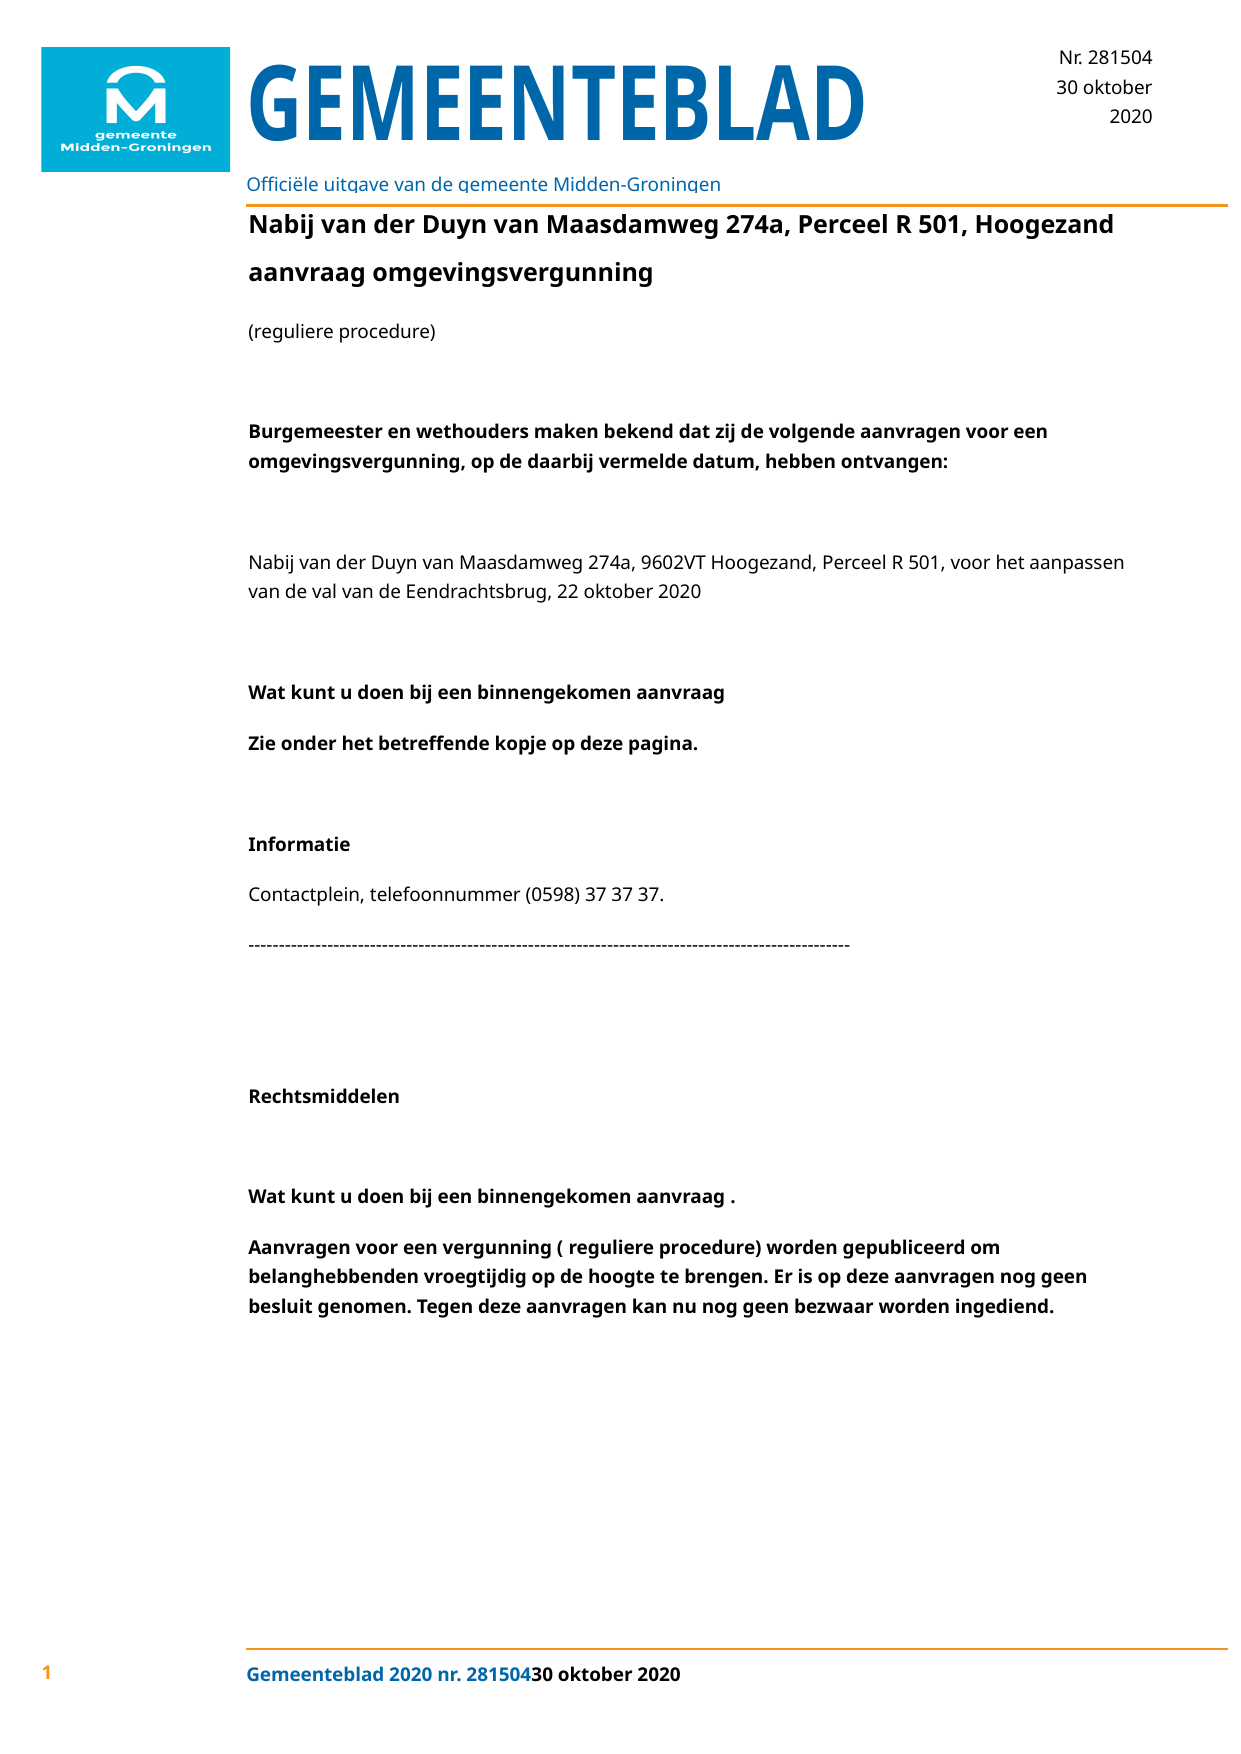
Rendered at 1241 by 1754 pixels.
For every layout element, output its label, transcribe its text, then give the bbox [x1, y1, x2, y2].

text Nabij van der Duyn van Maasdamweg 274a, Perceel R 501, Hoogezand aanvraag omgevingsvergunning [248, 207, 1152, 288]
text Informatie [248, 831, 1152, 857]
text --------------------------------------------------------------------------------------------------- [248, 932, 1152, 957]
text Nabij van der Duyn van Maasdamweg 274a, 9602VT Hoogezand, Perceel R 501, voor het aanpassen van de val van de Eendrachtsbrug, 22 oktober 2020 [248, 549, 1152, 604]
text (reguliere procedure) [248, 318, 1152, 344]
text Zie onder het betreffende kopje op deze pagina. [248, 730, 1152, 756]
picture [108, 66, 164, 82]
picture [107, 89, 165, 122]
text Burgemeester en wethouders maken bekend dat zij de volgende aanvragen voor een omgevingsvergunning, op de daarbij vermelde datum, hebben ontvangen: [248, 419, 1152, 474]
text Contactplein, telefoonnummer (0598) 37 37 37. [248, 881, 1152, 907]
text Aanvragen voor een vergunning ( reguliere procedure) worden gepubliceerd om belanghebbenden vroegtijdig op de hoogte te brengen. Er is op deze aanvragen nog geen besluit genomen. Tegen deze aanvragen kan nu nog geen bezwaar worden ingediend. [248, 1234, 1152, 1319]
text Rechtsmiddelen [248, 1083, 1152, 1109]
text Wat kunt u doen bij een binnengekomen aanvraag [248, 679, 1152, 705]
picture [184, 146, 190, 153]
text Wat kunt u doen bij een binnengekomen aanvraag . [248, 1184, 1152, 1209]
